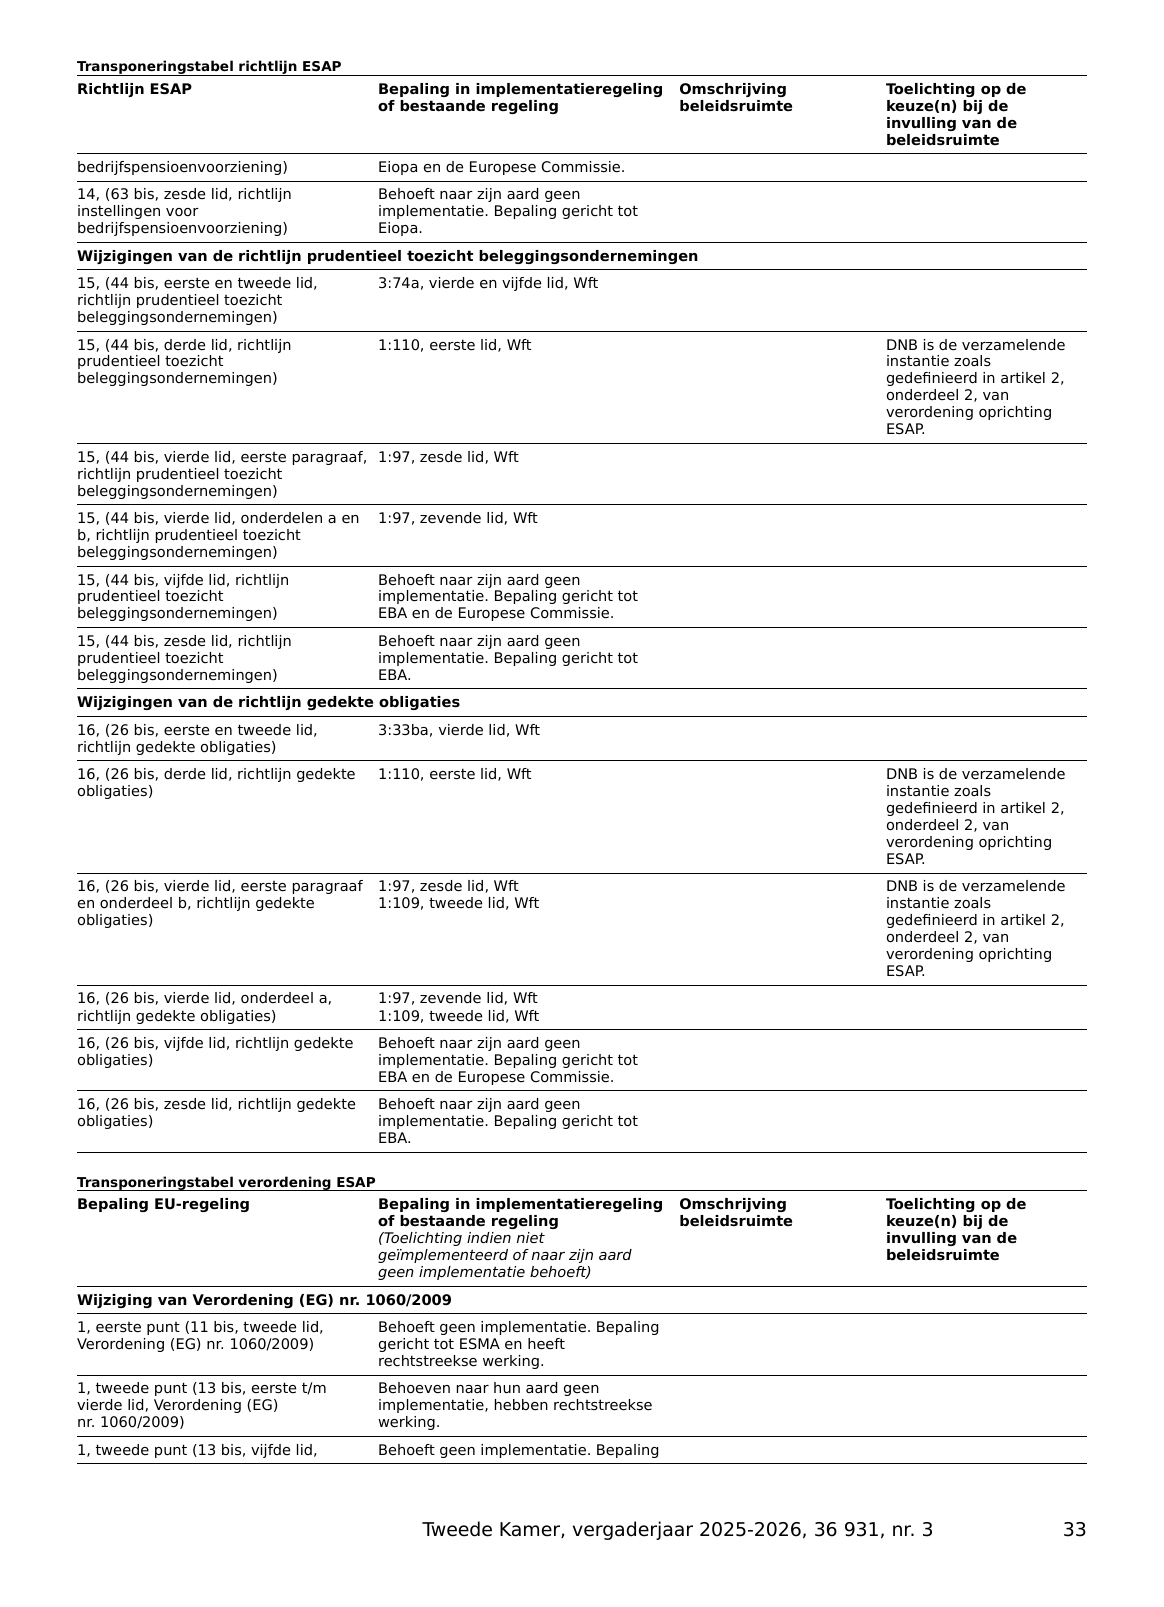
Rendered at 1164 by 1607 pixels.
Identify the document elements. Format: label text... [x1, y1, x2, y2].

table_cell bedrijfspensioenvoorziening) [77, 154, 372, 181]
table_cell [673, 1376, 880, 1436]
table_cell [880, 444, 1087, 504]
table_cell Omschrijving beleidsruimte [673, 76, 880, 153]
table_cell 16, (26 bis, vierde lid, eerste paragraaf en onderdeel b, richtlijn gedekte obligaties) [77, 874, 372, 985]
table_cell [880, 567, 1087, 627]
table_cell [673, 270, 880, 331]
table_cell 1:110, eerste lid, Wft [372, 761, 673, 872]
table_cell [673, 444, 880, 504]
table_header Transponeringstabel verordening ESAP [77, 1175, 1087, 1190]
table_cell [880, 182, 1087, 242]
table_cell 15, (44 bis, eerste en tweede lid, richtlijn prudentieel toezicht beleggingsondernemingen) [77, 270, 372, 331]
table_cell [880, 1091, 1087, 1152]
table_cell 1:97, zesde lid, Wft [372, 444, 673, 504]
table_cell [880, 628, 1087, 688]
table_cell 1:97, zevende lid, Wft [372, 505, 673, 566]
table_cell [880, 154, 1087, 181]
table_cell [673, 761, 880, 872]
table_cell [673, 154, 880, 181]
table_cell 14, (63 bis, zesde lid, richtlijn instellingen voor bedrijfspensioenvoorziening) [77, 182, 372, 242]
table_cell Bepaling EU-regeling [77, 1191, 372, 1286]
table_cell Behoeven naar hun aard geen implementatie, hebben rechtstreekse werking. [372, 1376, 673, 1436]
table_cell [673, 1314, 880, 1374]
table_cell [673, 182, 880, 242]
table_cell 15, (44 bis, derde lid, richtlijn prudentieel toezicht beleggingsondernemingen) [77, 332, 372, 443]
table_cell Wijzigingen van de richtlijn gedekte obligaties [77, 689, 1087, 716]
table_cell 1, eerste punt (11 bis, tweede lid, Verordening (EG) nr. 1060/2009) [77, 1314, 372, 1374]
table_cell Behoeft naar zijn aard geen implementatie. Bepaling gericht tot Eiopa. [372, 182, 673, 242]
table_cell Richtlijn ESAP [77, 76, 372, 153]
table_cell DNB is de verzamelende instantie zoals gedefinieerd in artikel 2, onderdeel 2, van verordening oprichting ESAP. [880, 332, 1087, 443]
table_cell [880, 1314, 1087, 1374]
table_cell 15, (44 bis, vierde lid, onderdelen a en b, richtlijn prudentieel toezicht beleggingsondernemingen) [77, 505, 372, 566]
table_cell 16, (26 bis, zesde lid, richtlijn gedekte obligaties) [77, 1091, 372, 1152]
table_cell 15, (44 bis, vijfde lid, richtlijn prudentieel toezicht beleggingsondernemingen) [77, 567, 372, 627]
table_cell Eiopa en de Europese Commissie. [372, 154, 673, 181]
table_cell 16, (26 bis, vijfde lid, richtlijn gedekte obligaties) [77, 1030, 372, 1090]
table_cell [673, 1091, 880, 1152]
table_cell [673, 628, 880, 688]
table_cell 16, (26 bis, vierde lid, onderdeel a, richtlijn gedekte obligaties) [77, 986, 372, 1029]
table_cell DNB is de verzamelende instantie zoals gedefinieerd in artikel 2, onderdeel 2, van verordening oprichting ESAP. [880, 761, 1087, 872]
table_cell [673, 986, 880, 1029]
table_cell [673, 717, 880, 760]
table_cell 16, (26 bis, eerste en tweede lid, richtlijn gedekte obligaties) [77, 717, 372, 760]
table_cell 1, tweede punt (13 bis, vijfde lid, [77, 1437, 372, 1463]
table_cell 3:74a, vierde en vijfde lid, Wft [372, 270, 673, 331]
table_cell Behoeft geen implementatie. Bepaling gericht tot ESMA en heeft rechtstreekse werking. [372, 1314, 673, 1374]
table_cell 3:33ba, vierde lid, Wft [372, 717, 673, 760]
table_cell Behoeft naar zijn aard geen implementatie. Bepaling gericht tot EBA. [372, 1091, 673, 1152]
table_cell Behoeft geen implementatie. Bepaling [372, 1437, 673, 1463]
table_cell [880, 1030, 1087, 1090]
table_cell [673, 567, 880, 627]
table_cell 1, tweede punt (13 bis, eerste t/m vierde lid, Verordening (EG) nr. 1060/2009) [77, 1376, 372, 1436]
table_cell Behoeft naar zijn aard geen implementatie. Bepaling gericht tot EBA en de Europese Commissie. [372, 1030, 673, 1090]
table_cell [880, 1437, 1087, 1463]
table_cell 15, (44 bis, zesde lid, richtlijn prudentieel toezicht beleggingsondernemingen) [77, 628, 372, 688]
table_cell [880, 505, 1087, 566]
table_cell Toelichting op de keuze(n) bij de invulling van de beleidsruimte [880, 1191, 1087, 1286]
table_cell Bepaling in implementatieregeling of bestaande regeling [372, 76, 673, 153]
table_cell [880, 986, 1087, 1029]
table_cell Toelichting op de keuze(n) bij de invulling van de beleidsruimte [880, 76, 1087, 153]
table_cell Behoeft naar zijn aard geen implementatie. Bepaling gericht tot EBA. [372, 628, 673, 688]
table_cell [673, 874, 880, 985]
table_cell [673, 1030, 880, 1090]
table_cell DNB is de verzamelende instantie zoals gedefinieerd in artikel 2, onderdeel 2, van verordening oprichting ESAP. [880, 874, 1087, 985]
table_cell Wijziging van Verordening (EG) nr. 1060/2009 [77, 1287, 1087, 1313]
table_header Transponeringstabel richtlijn ESAP [77, 59, 1087, 75]
table_cell [673, 1437, 880, 1463]
table_cell Wijzigingen van de richtlijn prudentieel toezicht beleggingsondernemingen [77, 243, 1087, 269]
table_cell 1:97, zesde lid, Wft 1:109, tweede lid, Wft [372, 874, 673, 985]
table_cell 1:110, eerste lid, Wft [372, 332, 673, 443]
table_cell 15, (44 bis, vierde lid, eerste paragraaf, richtlijn prudentieel toezicht beleggingsondernemingen) [77, 444, 372, 504]
table_cell Omschrijving beleidsruimte [673, 1191, 880, 1286]
table_cell Behoeft naar zijn aard geen implementatie. Bepaling gericht tot EBA en de Europese Commissie. [372, 567, 673, 627]
table_cell [880, 1376, 1087, 1436]
table_cell 16, (26 bis, derde lid, richtlijn gedekte obligaties) [77, 761, 372, 872]
table_cell [673, 332, 880, 443]
table_cell 1:97, zevende lid, Wft 1:109, tweede lid, Wft [372, 986, 673, 1029]
table_cell [673, 505, 880, 566]
table_cell Bepaling in implementatieregeling of bestaande regeling (Toelichting indien niet geïmplementeerd of naar zijn aard geen implementatie behoeft) [372, 1191, 673, 1286]
table_cell [880, 717, 1087, 760]
table_cell [880, 270, 1087, 331]
